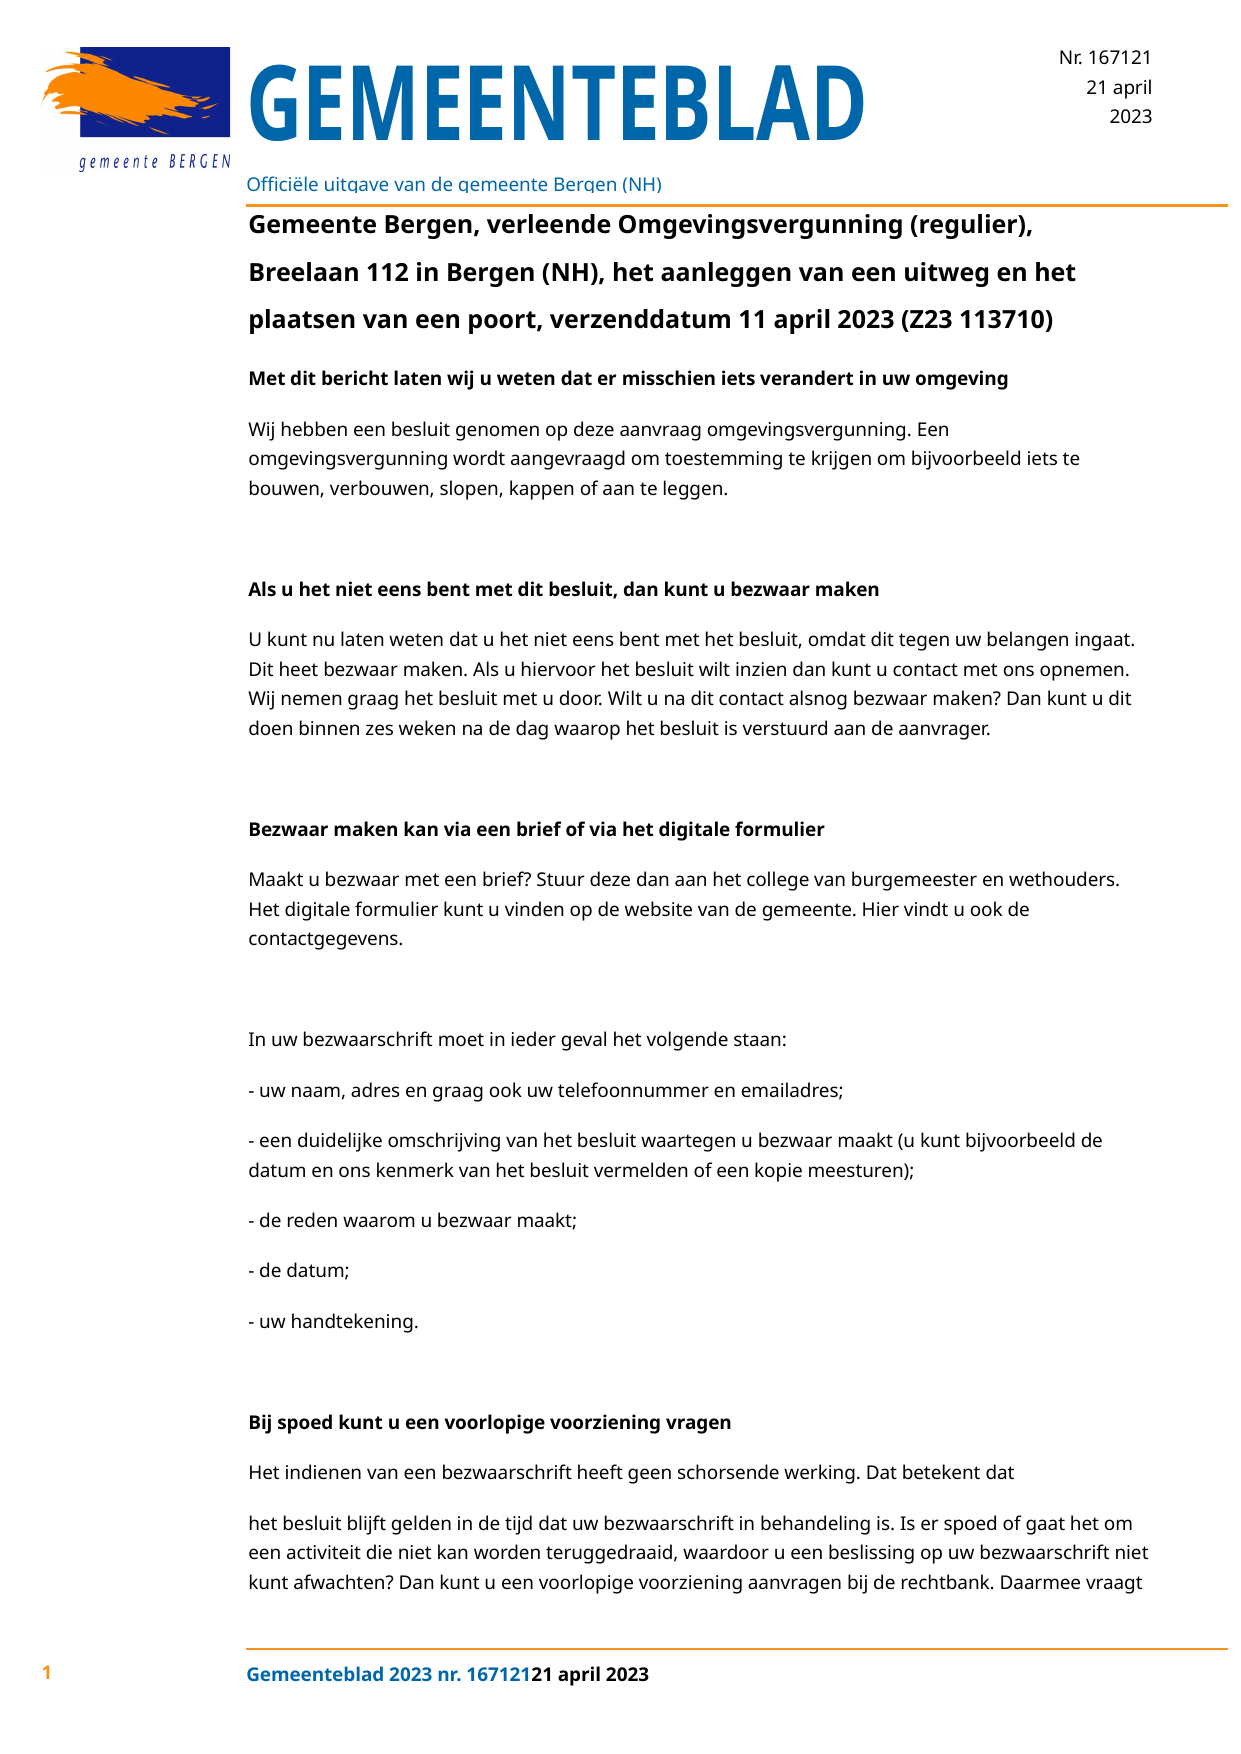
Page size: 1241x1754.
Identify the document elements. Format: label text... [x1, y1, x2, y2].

picture [41, 47, 231, 172]
text Bezwaar maken kan via een brief of via het digitale formulier [248, 816, 1152, 842]
text het besluit blijft gelden in de tijd dat uw bezwaarschrift in behandeling is. Is er spoed of gaat het om een activiteit die niet kan worden teruggedraaid, waardoor u een beslissing op uw bezwaarschrift niet kunt afwachten? Dan kunt u een voorlopige voorziening aanvragen bij de rechtbank. Daarmee vraagt [248, 1510, 1152, 1594]
text Als u het niet eens bent met dit besluit, dan kunt u bezwaar maken [248, 576, 1152, 602]
text - de reden waarom u bezwaar maakt; [248, 1207, 1152, 1233]
text - uw handtekening. [248, 1308, 1152, 1334]
text U kunt nu laten weten dat u het niet eens bent met het besluit, omdat dit tegen uw belangen ingaat. Dit heet bezwaar maken. Als u hiervoor het besluit wilt inzien dan kunt u contact met ons opnemen. Wij nemen graag het besluit met u door. Wilt u na dit contact alsnog bezwaar maken? Dan kunt u dit doen binnen zes weken na de dag waarop het besluit is verstuurd aan de aanvrager. [248, 626, 1152, 741]
text - een duidelijke omschrijving van het besluit waartegen u bezwaar maakt (u kunt bijvoorbeeld de datum en ons kenmerk van het besluit vermelden of een kopie meesturen); [248, 1127, 1152, 1182]
text In uw bezwaarschrift moet in ieder geval het volgende staan: [248, 1026, 1152, 1052]
text Met dit bericht laten wij u weten dat er misschien iets verandert in uw omgeving [248, 366, 1152, 391]
text Gemeente Bergen, verleende Omgevingsvergunning (regulier), Breelaan 112 in Bergen (NH), het aanleggen van een uitweg en het plaatsen van een poort, verzenddatum 11 april 2023 (Z23 113710) [248, 207, 1152, 336]
text Het indienen van een bezwaarschrift heeft geen schorsende werking. Dat betekent dat [248, 1459, 1152, 1485]
text Wij hebben een besluit genomen op deze aanvraag omgevingsvergunning. Een omgevingsvergunning wordt aangevraagd om toestemming te krijgen om bijvoorbeeld iets te bouwen, verbouwen, slopen, kappen of aan te leggen. [248, 416, 1152, 501]
text Bij spoed kunt u een voorlopige voorziening vragen [248, 1409, 1152, 1434]
text - uw naam, adres en graag ook uw telefoonnummer en emailadres; [248, 1077, 1152, 1102]
text Maakt u bezwaar met een brief? Stuur deze dan aan het college van burgemeester en wethouders. Het digitale formulier kunt u vinden op de website van de gemeente. Hier vindt u ook de contactgegevens. [248, 866, 1152, 951]
text - de datum; [248, 1258, 1152, 1283]
